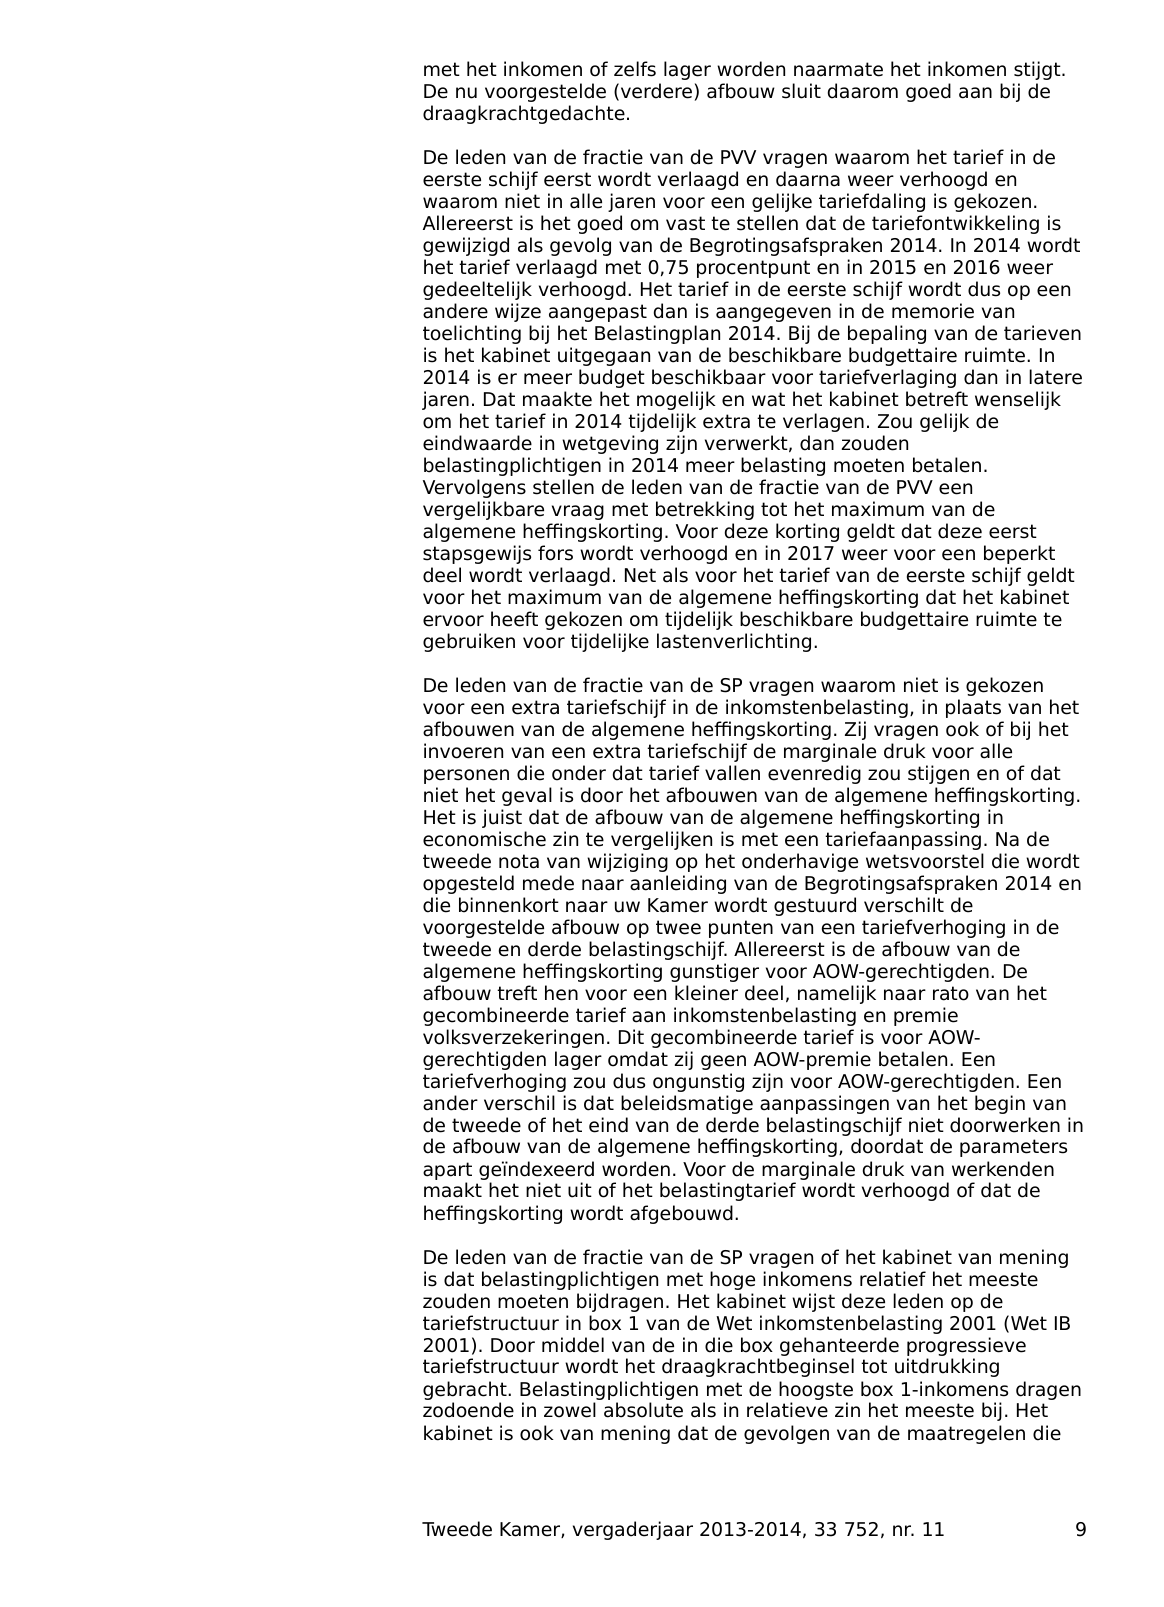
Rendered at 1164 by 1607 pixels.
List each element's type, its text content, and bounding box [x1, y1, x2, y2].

text De leden van de fractie van de PVV vragen waarom het tarief in de eerste schijf eerst wordt verlaagd en daarna weer verhoogd en waarom niet in alle jaren voor een gelijke tariefdaling is gekozen. Allereerst is het goed om vast te stellen dat de tariefontwikkeling is gewijzigd als gevolg van de Begrotingsafspraken 2014. In 2014 wordt het tarief verlaagd met 0,75 procentpunt en in 2015 en 2016 weer gedeeltelijk verhoogd. Het tarief in de eerste schijf wordt dus op een andere wijze aangepast dan is aangegeven in de memorie van toelichting bij het Belastingplan 2014. Bij de bepaling van de tarieven is het kabinet uitgegaan van de beschikbare budgettaire ruimte. In 2014 is er meer budget beschikbaar voor tariefverlaging dan in latere jaren. Dat maakte het mogelijk en wat het kabinet betreft wenselijk om het tarief in 2014 tijdelijk extra te verlagen. Zou gelijk de eindwaarde in wetgeving zijn verwerkt, dan zouden belastingplichtigen in 2014 meer belasting moeten betalen. [422, 147, 1087, 477]
text Vervolgens stellen de leden van de fractie van de PVV een vergelijkbare vraag met betrekking tot het maximum van de algemene heffingskorting. Voor deze korting geldt dat deze eerst stapsgewijs fors wordt verhoogd en in 2017 weer voor een beperkt deel wordt verlaagd. Net als voor het tarief van de eerste schijf geldt voor het maximum van de algemene heffingskorting dat het kabinet ervoor heeft gekozen om tijdelijk beschikbare budgettaire ruimte te gebruiken voor tijdelijke lastenverlichting. [422, 477, 1087, 653]
text met het inkomen of zelfs lager worden naarmate het inkomen stijgt. De nu voorgestelde (verdere) afbouw sluit daarom goed aan bij de draagkrachtgedachte. [422, 59, 1087, 125]
text De leden van de fractie van de SP vragen of het kabinet van mening is dat belastingplichtigen met hoge inkomens relatief het meeste zouden moeten bijdragen. Het kabinet wijst deze leden op de tariefstructuur in box 1 van de Wet inkomstenbelasting 2001 (Wet IB 2001). Door middel van de in die box gehanteerde progressieve tariefstructuur wordt het draagkrachtbeginsel tot uitdrukking gebracht. Belastingplichtigen met de hoogste box 1-inkomens dragen zodoende in zowel absolute als in relatieve zin het meeste bij. Het kabinet is ook van mening dat de gevolgen van de maatregelen die [422, 1247, 1087, 1444]
text De leden van de fractie van de SP vragen waarom niet is gekozen voor een extra tariefschijf in de inkomstenbelasting, in plaats van het afbouwen van de algemene heffingskorting. Zij vragen ook of bij het invoeren van een extra tariefschijf de marginale druk voor alle personen die onder dat tarief vallen evenredig zou stijgen en of dat niet het geval is door het afbouwen van de algemene heffingskorting. Het is juist dat de afbouw van de algemene heffingskorting in economische zin te vergelijken is met een tariefaanpassing. Na de tweede nota van wijziging op het onderhavige wetsvoorstel die wordt opgesteld mede naar aanleiding van de Begrotingsafspraken 2014 en die binnenkort naar uw Kamer wordt gestuurd verschilt de voorgestelde afbouw op twee punten van een tariefverhoging in de tweede en derde belastingschijf. Allereerst is de afbouw van de algemene heffingskorting gunstiger voor AOW-gerechtigden. De afbouw treft hen voor een kleiner deel, namelijk naar rato van het gecombineerde tarief aan inkomstenbelasting en premie volksverzekeringen. Dit gecombineerde tarief is voor AOW-gerechtigden lager omdat zij geen AOW-premie betalen. Een tariefverhoging zou dus ongunstig zijn voor AOW-gerechtigden. Een ander verschil is dat beleidsmatige aanpassingen van het begin van de tweede of het eind van de derde belastingschijf niet doorwerken in de afbouw van de algemene heffingskorting, doordat de parameters apart geïndexeerd worden. Voor de marginale druk van werkenden maakt het niet uit of het belastingtarief wordt verhoogd of dat de heffingskorting wordt afgebouwd. [422, 675, 1087, 1224]
